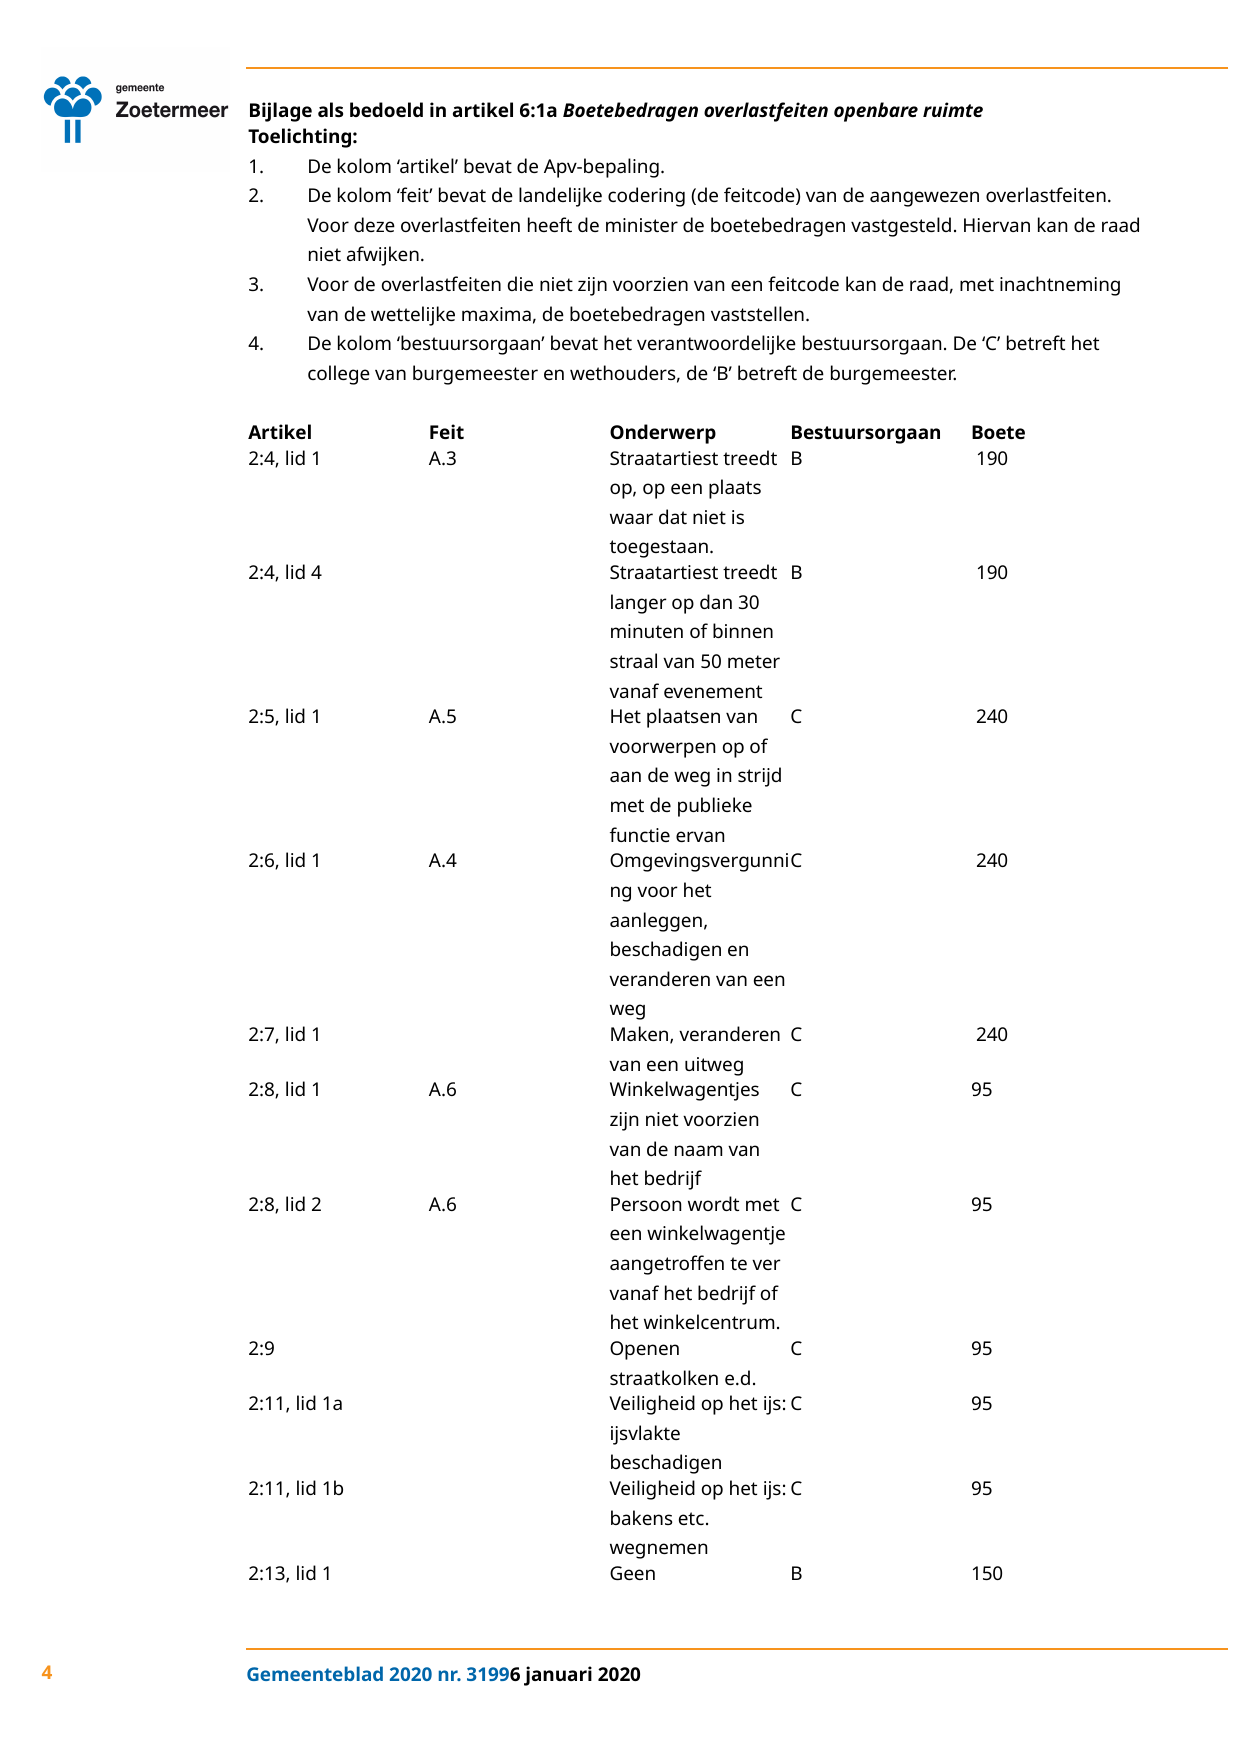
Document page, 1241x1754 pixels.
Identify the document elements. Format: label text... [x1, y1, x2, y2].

table_cell 2:7, lid 1 [248, 1021, 429, 1077]
table_cell 95 [971, 1077, 1152, 1191]
table_cell 95 [971, 1191, 1152, 1335]
list De kolom ‘feit’ bevat de landelijke codering (de feitcode) van de aangewezen overlastfeiten. Voor deze overlastfeiten heeft de minister de boetebedragen vastgesteld. Hiervan kan de raad niet afwijken. [248, 182, 1152, 267]
table_cell [429, 1021, 609, 1077]
table_cell 2:4, lid 4 [248, 560, 429, 703]
table_cell C [790, 1191, 971, 1335]
table_cell C [790, 1390, 971, 1475]
table_cell Maken, veranderen van een uitweg [609, 1021, 790, 1077]
table_header Artikel [248, 419, 429, 445]
table_cell B [790, 1560, 971, 1586]
table_cell 2:13, lid 1 [248, 1560, 429, 1586]
table_cell 190 [971, 445, 1152, 559]
table_cell Straatartiest treedt langer op dan 30 minuten of binnen straal van 50 meter vanaf evenement [609, 560, 790, 703]
table_cell Persoon wordt met een winkelwagentje aangetroffen te ver vanaf het bedrijf of het winkelcentrum. [609, 1191, 790, 1335]
table_header Boete [971, 419, 1152, 445]
table_cell [429, 1390, 609, 1475]
table_cell 190 [971, 560, 1152, 703]
text Bijlage als bedoeld in artikel 6:1a Boetebedragen overlastfeiten openbare ruimte [248, 95, 1152, 123]
table_cell [429, 1475, 609, 1560]
table_cell Omgevingsvergunning voor het aanleggen, beschadigen en veranderen van een weg [609, 848, 790, 1021]
table_cell C [790, 1475, 971, 1560]
table_cell C [790, 848, 971, 1021]
table_cell A.3 [429, 445, 609, 559]
table_cell 240 [971, 848, 1152, 1021]
table_cell 2:8, lid 2 [248, 1191, 429, 1335]
table_cell 2:11, lid 1b [248, 1475, 429, 1560]
table_cell 240 [971, 704, 1152, 848]
table_cell Straatartiest treedt op, op een plaats waar dat niet is toegestaan. [609, 445, 790, 559]
table_cell 2:8, lid 1 [248, 1077, 429, 1191]
picture [41, 47, 231, 172]
table_cell 2:6, lid 1 [248, 848, 429, 1021]
table_cell Geen [609, 1560, 790, 1586]
text Toelichting: [248, 123, 1152, 149]
table_cell Openen straatkolken e.d. [609, 1335, 790, 1390]
list De kolom ‘bestuursorgaan’ bevat het verantwoordelijke bestuursorgaan. De ‘C’ betreft het college van burgemeester en wethouders, de ‘B’ betreft de burgemeester. [248, 330, 1152, 386]
table_cell 150 [971, 1560, 1152, 1586]
table_cell [429, 1560, 609, 1586]
table_cell 95 [971, 1335, 1152, 1390]
table_cell B [790, 445, 971, 559]
table_cell 2:5, lid 1 [248, 704, 429, 848]
table_header Feit [429, 419, 609, 445]
table_cell 2:9 [248, 1335, 429, 1390]
table_cell 95 [971, 1475, 1152, 1560]
table_cell 2:4, lid 1 [248, 445, 429, 559]
list Voor de overlastfeiten die niet zijn voorzien van een feitcode kan de raad, met inachtneming van de wettelijke maxima, de boetebedragen vaststellen. [248, 271, 1152, 327]
table_cell C [790, 704, 971, 848]
table_cell 2:11, lid 1a [248, 1390, 429, 1475]
table_cell 240 [971, 1021, 1152, 1077]
table_cell Het plaatsen van voorwerpen op of aan de weg in strijd met de publieke functie ervan [609, 704, 790, 848]
table_cell A.4 [429, 848, 609, 1021]
table_cell A.6 [429, 1191, 609, 1335]
table_cell Veiligheid op het ijs: bakens etc. wegnemen [609, 1475, 790, 1560]
table_cell Veiligheid op het ijs: ijsvlakte beschadigen [609, 1390, 790, 1475]
table_cell A.6 [429, 1077, 609, 1191]
table_cell Winkelwagentjes zijn niet voorzien van de naam van het bedrijf [609, 1077, 790, 1191]
table_cell C [790, 1335, 971, 1390]
table_cell [429, 1335, 609, 1390]
table_header Onderwerp [609, 419, 790, 445]
table_cell C [790, 1021, 971, 1077]
table_cell B [790, 560, 971, 703]
table_cell [429, 560, 609, 703]
table_cell C [790, 1077, 971, 1191]
table_cell 95 [971, 1390, 1152, 1475]
table_header Bestuursorgaan [790, 419, 971, 445]
table_cell A.5 [429, 704, 609, 848]
list De kolom ‘artikel’ bevat de Apv-bepaling. [248, 153, 1152, 179]
